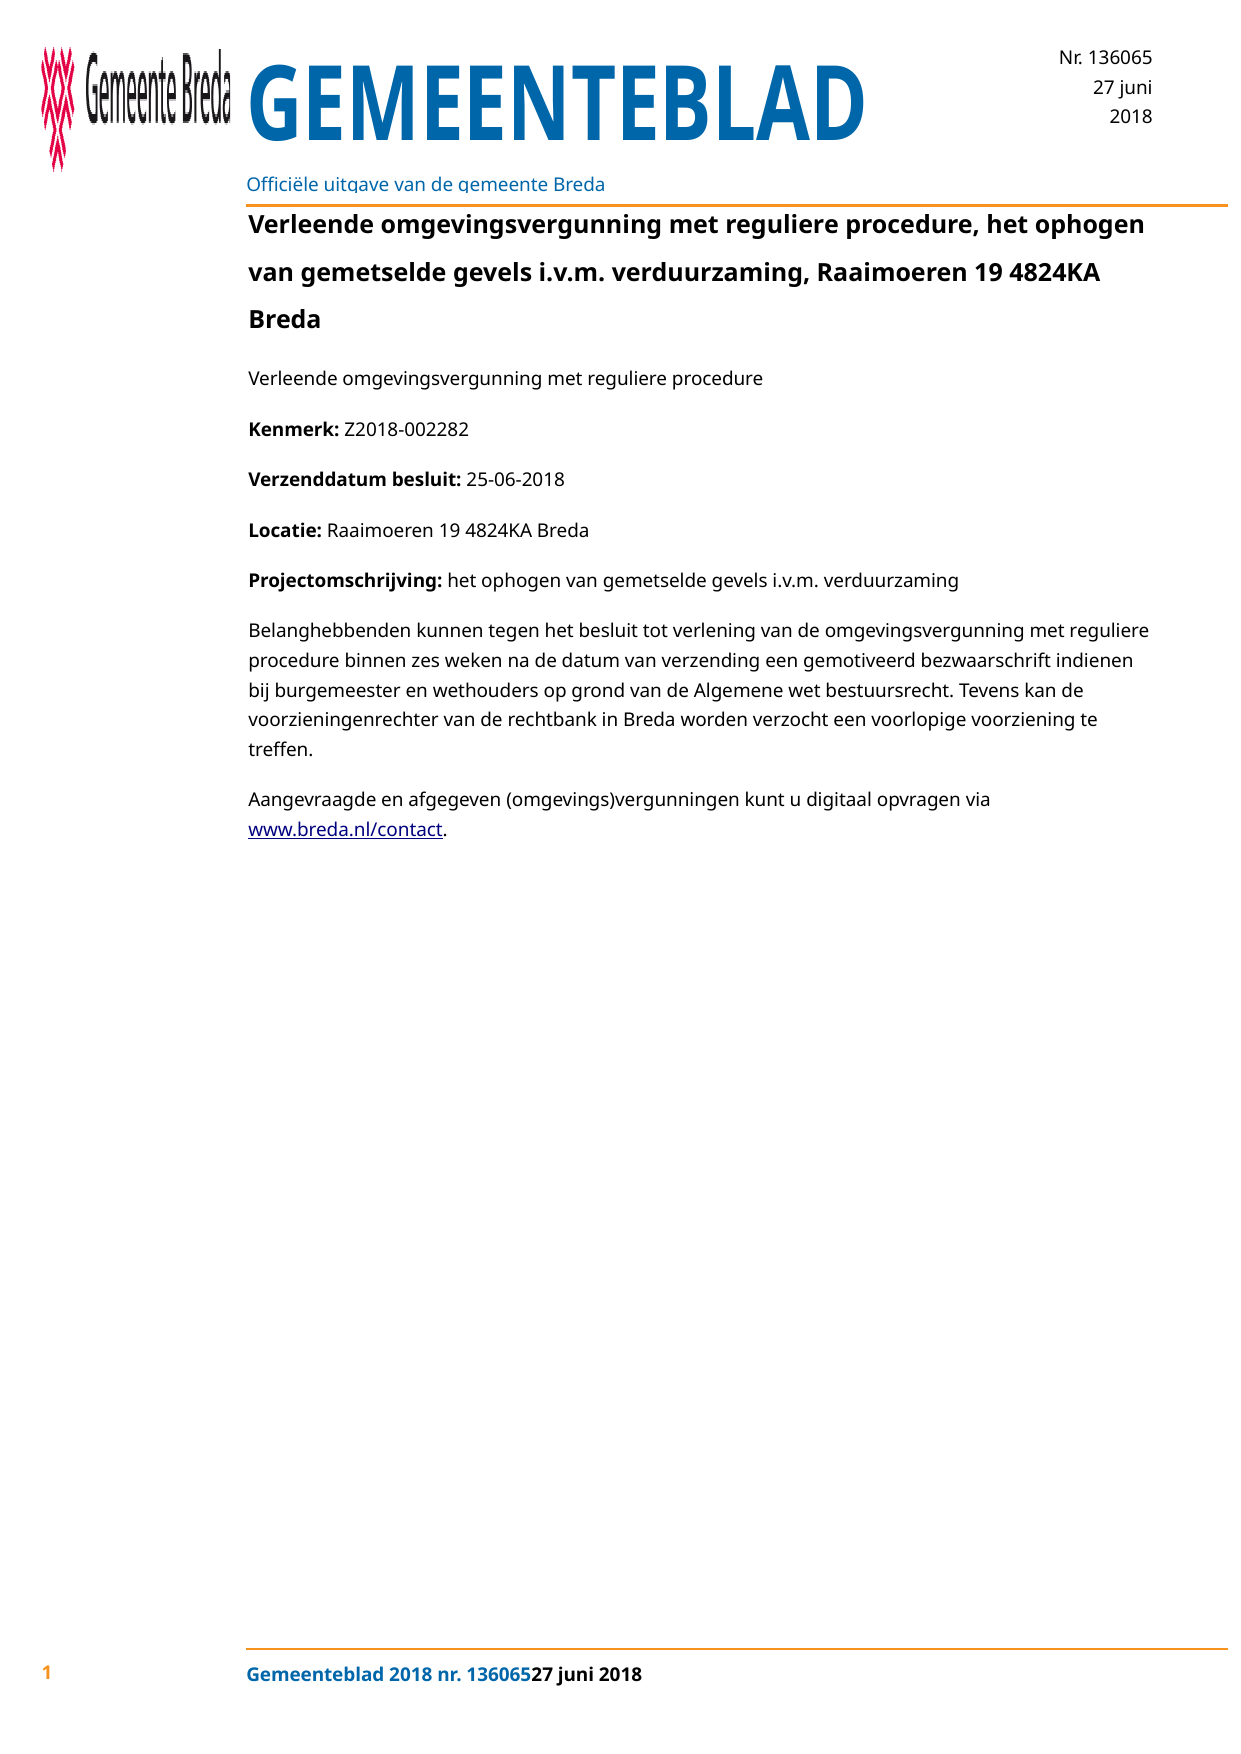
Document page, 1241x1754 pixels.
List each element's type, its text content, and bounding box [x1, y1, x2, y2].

text Kenmerk: Z2018-002282 [248, 416, 1152, 442]
text Verleende omgevingsvergunning met reguliere procedure [248, 366, 1152, 391]
text Projectomschrijving: het ophogen van gemetselde gevels i.v.m. verduurzaming [248, 567, 1152, 593]
text Verzenddatum besluit: 25-06-2018 [248, 466, 1152, 492]
text Verleende omgevingsvergunning met reguliere procedure, het ophogen van gemetselde gevels i.v.m. verduurzaming, Raaimoeren 19 4824KA Breda [248, 207, 1152, 336]
text Belanghebbenden kunnen tegen het besluit tot verlening van de omgevingsvergunning met reguliere procedure binnen zes weken na de datum van verzending een gemotiveerd bezwaarschrift indienen bij burgemeester en wethouders op grond van de Algemene wet bestuursrecht. Tevens kan de voorzieningenrechter van de rechtbank in Breda worden verzocht een voorlopige voorziening te treffen. [248, 618, 1152, 762]
text Locatie: Raaimoeren 19 4824KA Breda [248, 517, 1152, 542]
picture [41, 47, 231, 172]
text Aangevraagde en afgegeven (omgevings)vergunningen kunt u digitaal opvragen via www.breda.nl/contact. [248, 786, 1152, 842]
